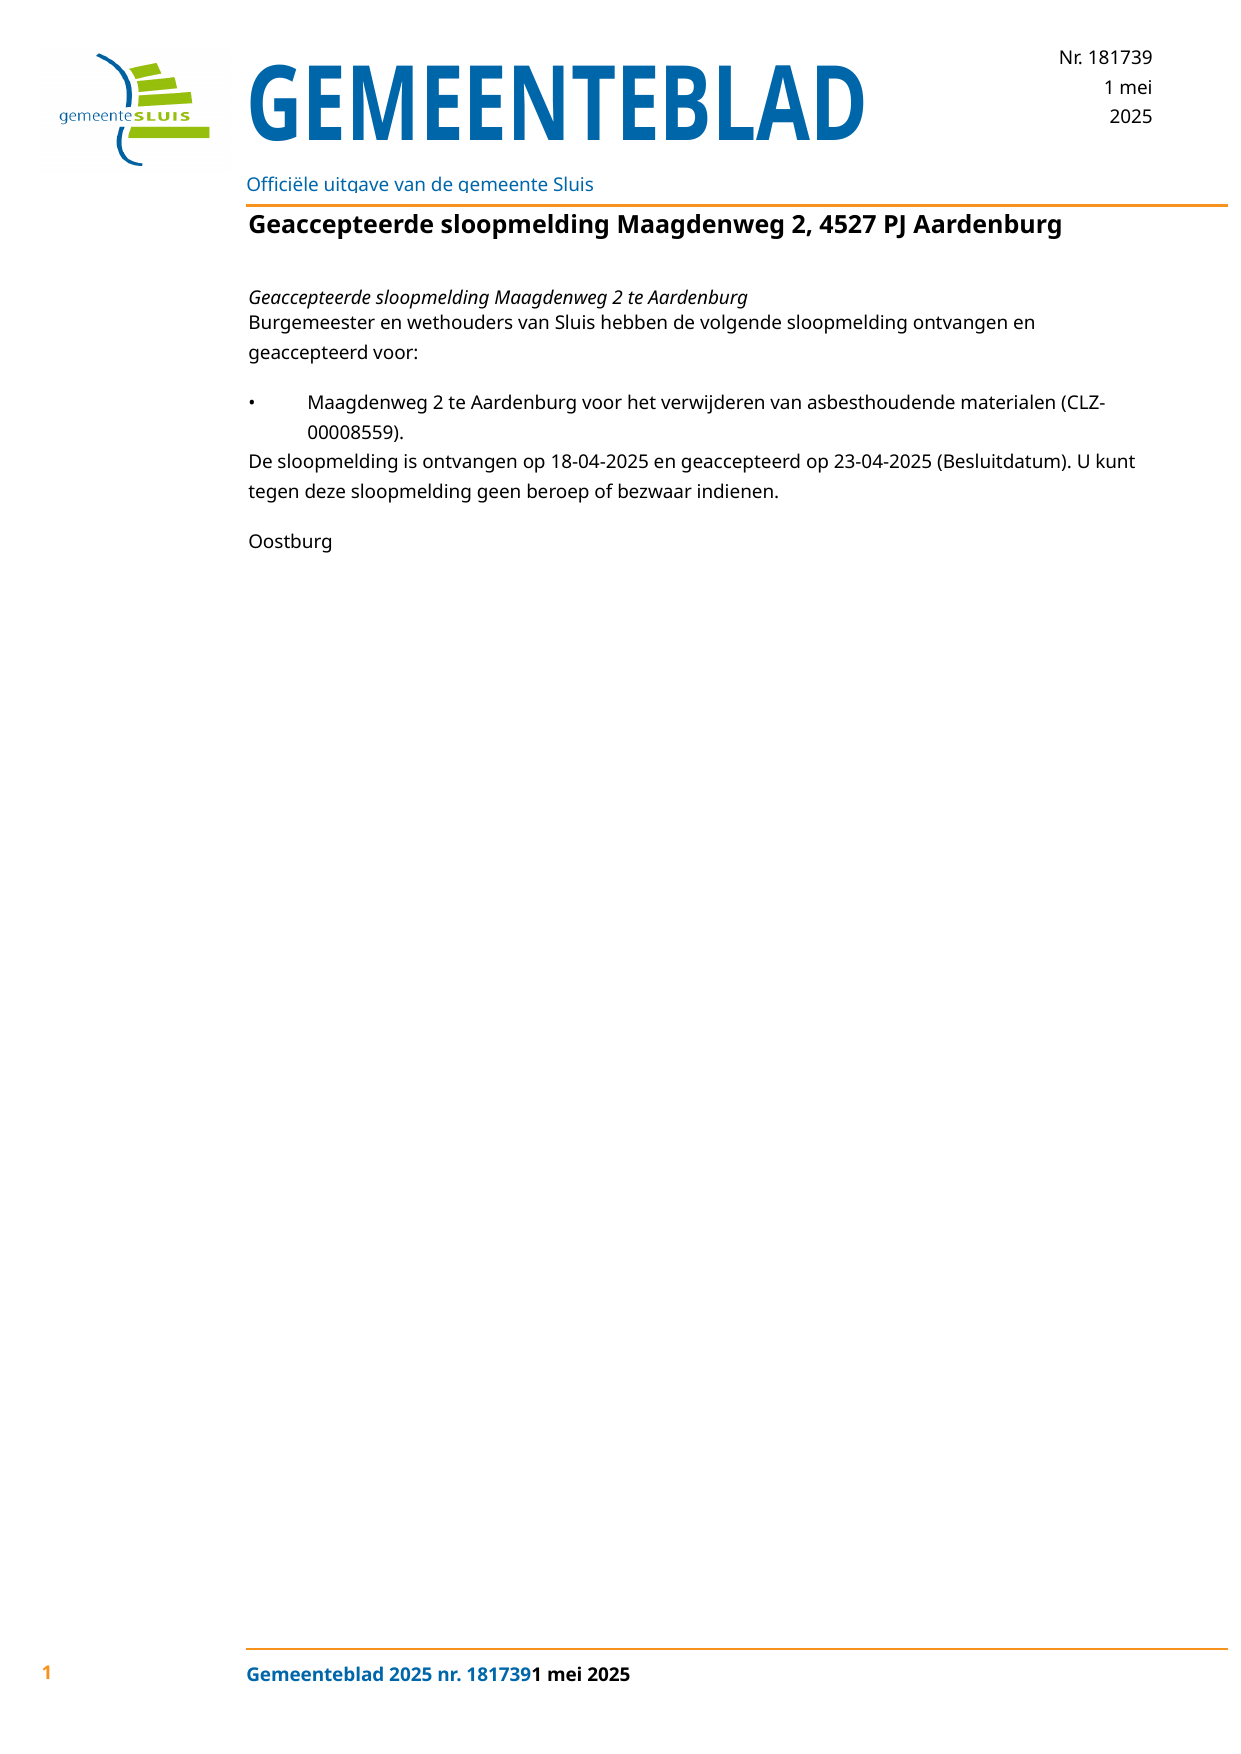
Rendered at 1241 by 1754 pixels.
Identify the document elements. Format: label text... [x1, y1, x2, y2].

text Burgemeester en wethouders van Sluis hebben de volgende sloopmelding ontvangen en geaccepteerd voor: [248, 309, 1152, 365]
text Geaccepteerde sloopmelding Maagdenweg 2, 4527 PJ Aardenburg [248, 207, 1152, 241]
text Oostburg [248, 529, 1152, 554]
text De sloopmelding is ontvangen op 18-04-2025 en geaccepteerd op 23-04-2025 (Besluitdatum). U kunt tegen deze sloopmelding geen beroep of bezwaar indienen. [248, 449, 1152, 504]
picture [41, 47, 231, 172]
list Maagdenweg 2 te Aardenburg voor het verwijderen van asbesthoudende materialen (CLZ-00008559). [248, 389, 1152, 445]
text Geaccepteerde sloopmelding Maagdenweg 2 te Aardenburg [248, 284, 1152, 309]
